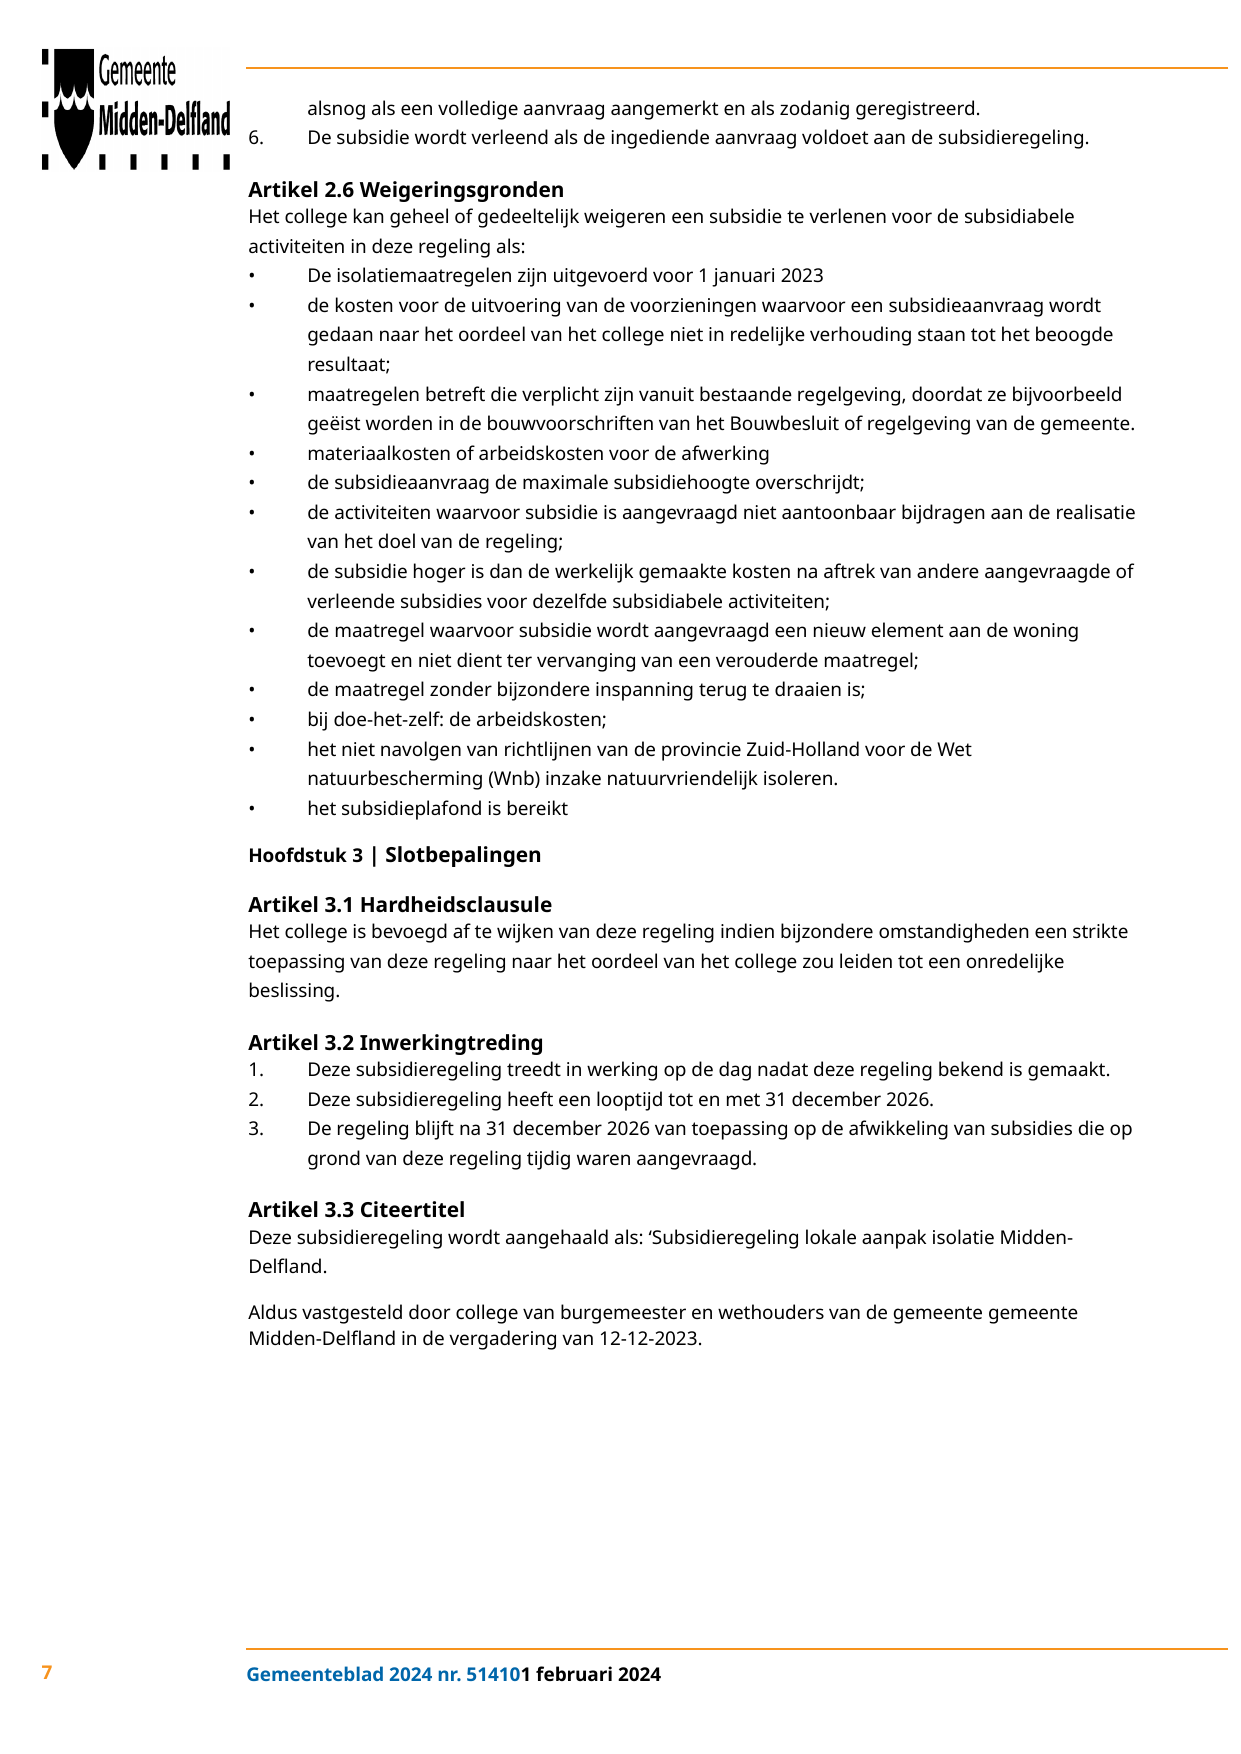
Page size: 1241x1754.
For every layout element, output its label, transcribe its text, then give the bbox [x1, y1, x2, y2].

list materiaalkosten of arbeidskosten voor de afwerking [248, 440, 1152, 466]
text Artikel 2.6 Weigeringsgronden [248, 175, 1152, 203]
list Deze subsidieregeling heeft een looptijd tot en met 31 december 2026. [248, 1086, 1152, 1112]
text Het college is bevoegd af te wijken van deze regeling indien bijzondere omstandigheden een strikte toepassing van deze regeling naar het oordeel van het college zou leiden tot een onredelijke beslissing. [248, 918, 1152, 1003]
list bij doe-het-zelf: de arbeidskosten; [248, 706, 1152, 732]
text Artikel 3.3 Citeertitel [248, 1195, 1152, 1224]
list de subsidieaanvraag de maximale subsidiehoogte overschrijdt; [248, 469, 1152, 495]
text Artikel 3.2 Inwerkingtreding [248, 1028, 1152, 1056]
list het niet navolgen van richtlijnen van de provincie Zuid-Holland voor de Wet natuurbescherming (Wnb) inzake natuurvriendelijk isoleren. [248, 736, 1152, 791]
text Hoofdstuk 3 | Slotbepalingen [248, 841, 1152, 869]
list het subsidieplafond is bereikt [248, 795, 1152, 821]
list de maatregel zonder bijzondere inspanning terug te draaien is; [248, 677, 1152, 702]
list De subsidie wordt verleend als de ingediende aanvraag voldoet aan de subsidieregeling. [248, 124, 1152, 150]
text Aldus vastgesteld door college van burgemeester en wethouders van de gemeente gemeente Midden-Delfland in de vergadering van 12-12-2023. [248, 1299, 1152, 1351]
list de activiteiten waarvoor subsidie is aangevraagd niet aantoonbaar bijdragen aan de realisatie van het doel van de regeling; [248, 499, 1152, 554]
list De isolatiemaatregelen zijn uitgevoerd voor 1 januari 2023 [248, 262, 1152, 288]
list de maatregel waarvoor subsidie wordt aangevraagd een nieuw element aan de woning toevoegt en niet dient ter vervanging van een verouderde maatregel; [248, 617, 1152, 673]
list Deze subsidieregeling treedt in werking op de dag nadat deze regeling bekend is gemaakt. [248, 1056, 1152, 1082]
text Artikel 3.1 Hardheidsclausule [248, 890, 1152, 918]
list de subsidie hoger is dan de werkelijk gemaakte kosten na aftrek van andere aangevraagde of verleende subsidies voor dezelfde subsidiabele activiteiten; [248, 558, 1152, 613]
text Deze subsidieregeling wordt aangehaald als: ‘Subsidieregeling lokale aanpak isolatie Midden-Delfland. [248, 1224, 1152, 1279]
list maatregelen betreft die verplicht zijn vanuit bestaande regelgeving, doordat ze bijvoorbeeld geëist worden in de bouwvoorschriften van het Bouwbesluit of regelgeving van de gemeente. [248, 381, 1152, 436]
list alsnog als een volledige aanvraag aangemerkt en als zodanig geregistreerd. [248, 95, 1152, 121]
text Het college kan geheel of gedeeltelijk weigeren een subsidie te verlenen voor de subsidiabele activiteiten in deze regeling als: [248, 203, 1152, 258]
picture [41, 47, 231, 172]
list De regeling blijft na 31 december 2026 van toepassing op de afwikkeling van subsidies die op grond van deze regeling tijdig waren aangevraagd. [248, 1115, 1152, 1171]
list de kosten voor de uitvoering van de voorzieningen waarvoor een subsidieaanvraag wordt gedaan naar het oordeel van het college niet in redelijke verhouding staan tot het beoogde resultaat; [248, 292, 1152, 377]
